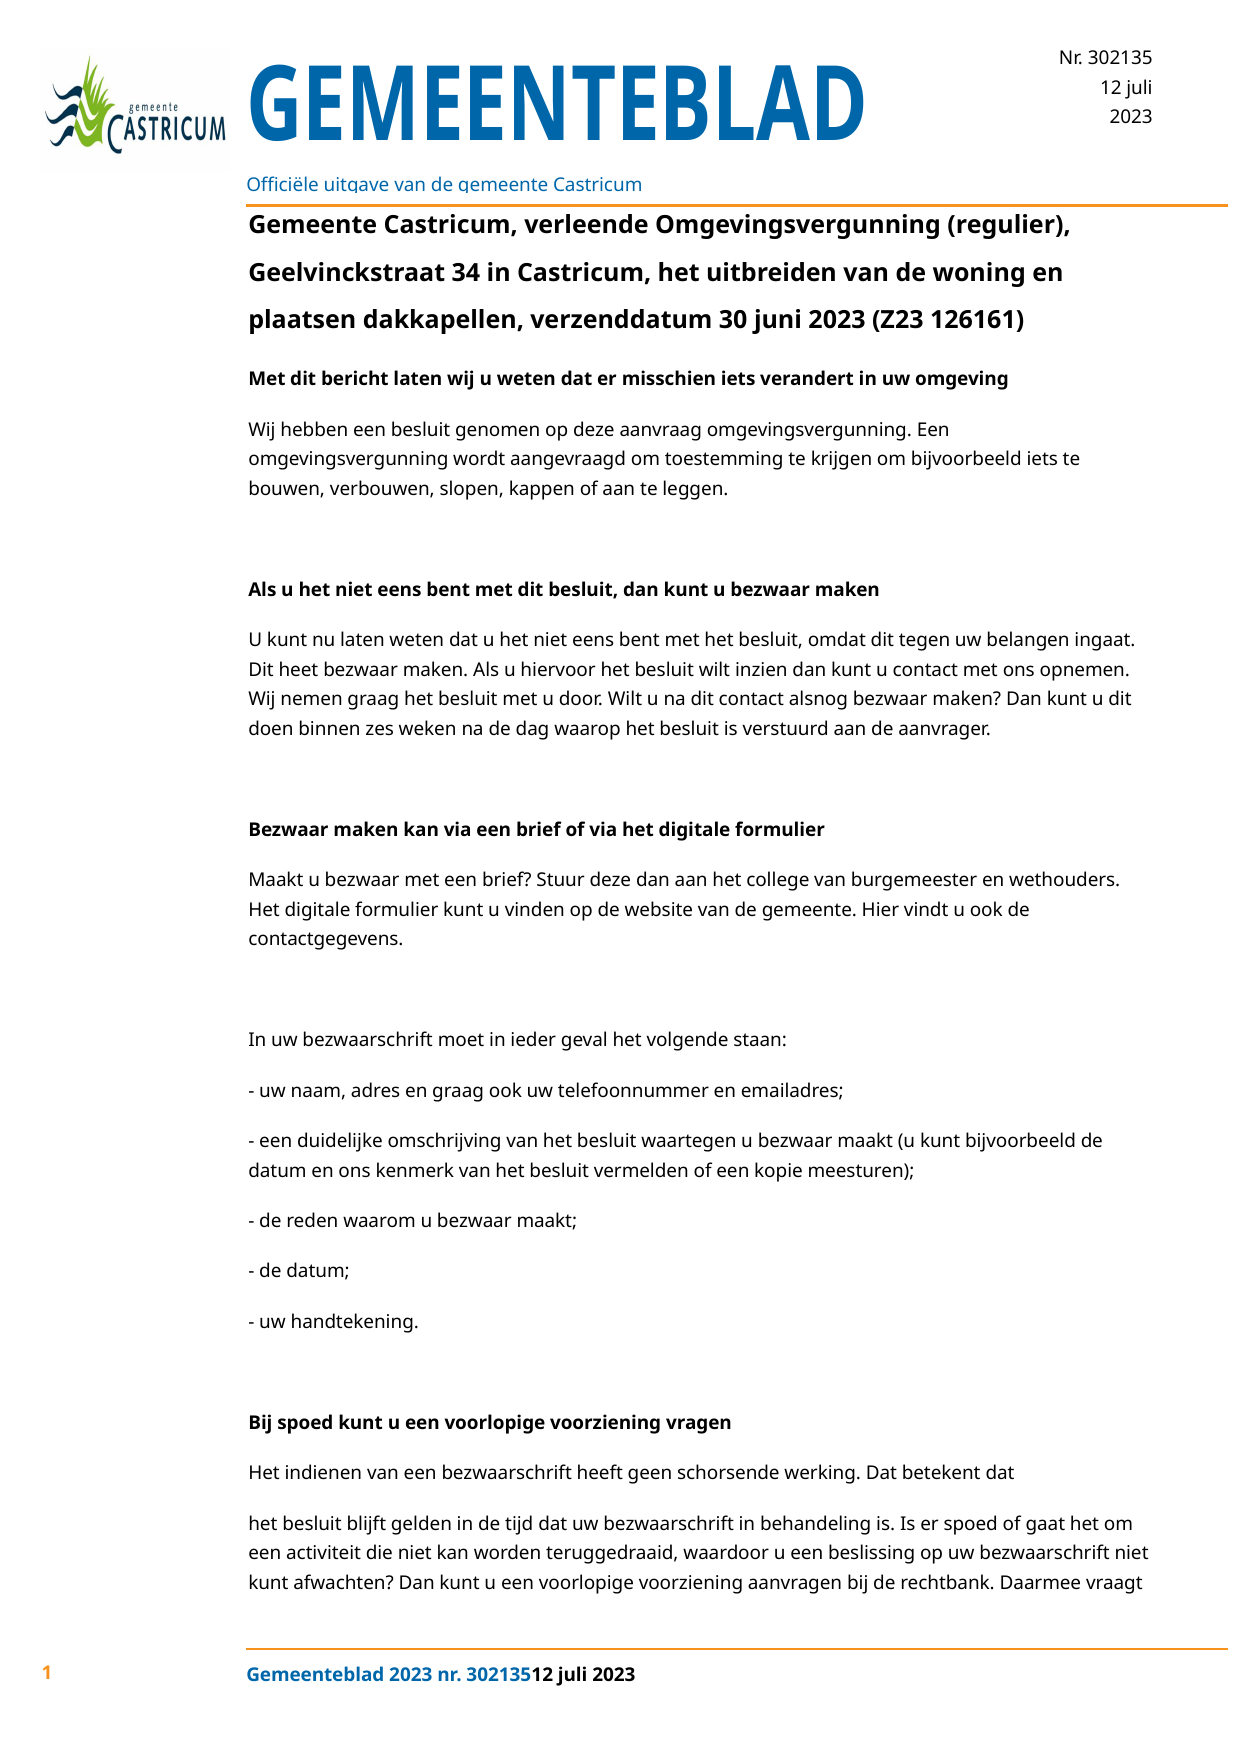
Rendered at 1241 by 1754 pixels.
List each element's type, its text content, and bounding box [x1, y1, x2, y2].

picture [41, 47, 231, 172]
text - een duidelijke omschrijving van het besluit waartegen u bezwaar maakt (u kunt bijvoorbeeld de datum en ons kenmerk van het besluit vermelden of een kopie meesturen); [248, 1127, 1152, 1182]
text Bij spoed kunt u een voorlopige voorziening vragen [248, 1409, 1152, 1434]
text - de reden waarom u bezwaar maakt; [248, 1207, 1152, 1233]
text Als u het niet eens bent met dit besluit, dan kunt u bezwaar maken [248, 576, 1152, 602]
text - uw handtekening. [248, 1308, 1152, 1334]
text - uw naam, adres en graag ook uw telefoonnummer en emailadres; [248, 1077, 1152, 1102]
text het besluit blijft gelden in de tijd dat uw bezwaarschrift in behandeling is. Is er spoed of gaat het om een activiteit die niet kan worden teruggedraaid, waardoor u een beslissing op uw bezwaarschrift niet kunt afwachten? Dan kunt u een voorlopige voorziening aanvragen bij de rechtbank. Daarmee vraagt [248, 1510, 1152, 1594]
text In uw bezwaarschrift moet in ieder geval het volgende staan: [248, 1026, 1152, 1052]
text Wij hebben een besluit genomen op deze aanvraag omgevingsvergunning. Een omgevingsvergunning wordt aangevraagd om toestemming te krijgen om bijvoorbeeld iets te bouwen, verbouwen, slopen, kappen of aan te leggen. [248, 416, 1152, 501]
text Bezwaar maken kan via een brief of via het digitale formulier [248, 816, 1152, 842]
text Gemeente Castricum, verleende Omgevingsvergunning (regulier), Geelvinckstraat 34 in Castricum, het uitbreiden van de woning en plaatsen dakkapellen, verzenddatum 30 juni 2023 (Z23 126161) [248, 207, 1152, 336]
text Met dit bericht laten wij u weten dat er misschien iets verandert in uw omgeving [248, 366, 1152, 391]
text Het indienen van een bezwaarschrift heeft geen schorsende werking. Dat betekent dat [248, 1459, 1152, 1485]
text U kunt nu laten weten dat u het niet eens bent met het besluit, omdat dit tegen uw belangen ingaat. Dit heet bezwaar maken. Als u hiervoor het besluit wilt inzien dan kunt u contact met ons opnemen. Wij nemen graag het besluit met u door. Wilt u na dit contact alsnog bezwaar maken? Dan kunt u dit doen binnen zes weken na de dag waarop het besluit is verstuurd aan de aanvrager. [248, 626, 1152, 741]
text Maakt u bezwaar met een brief? Stuur deze dan aan het college van burgemeester en wethouders. Het digitale formulier kunt u vinden op de website van de gemeente. Hier vindt u ook de contactgegevens. [248, 866, 1152, 951]
text - de datum; [248, 1258, 1152, 1283]
